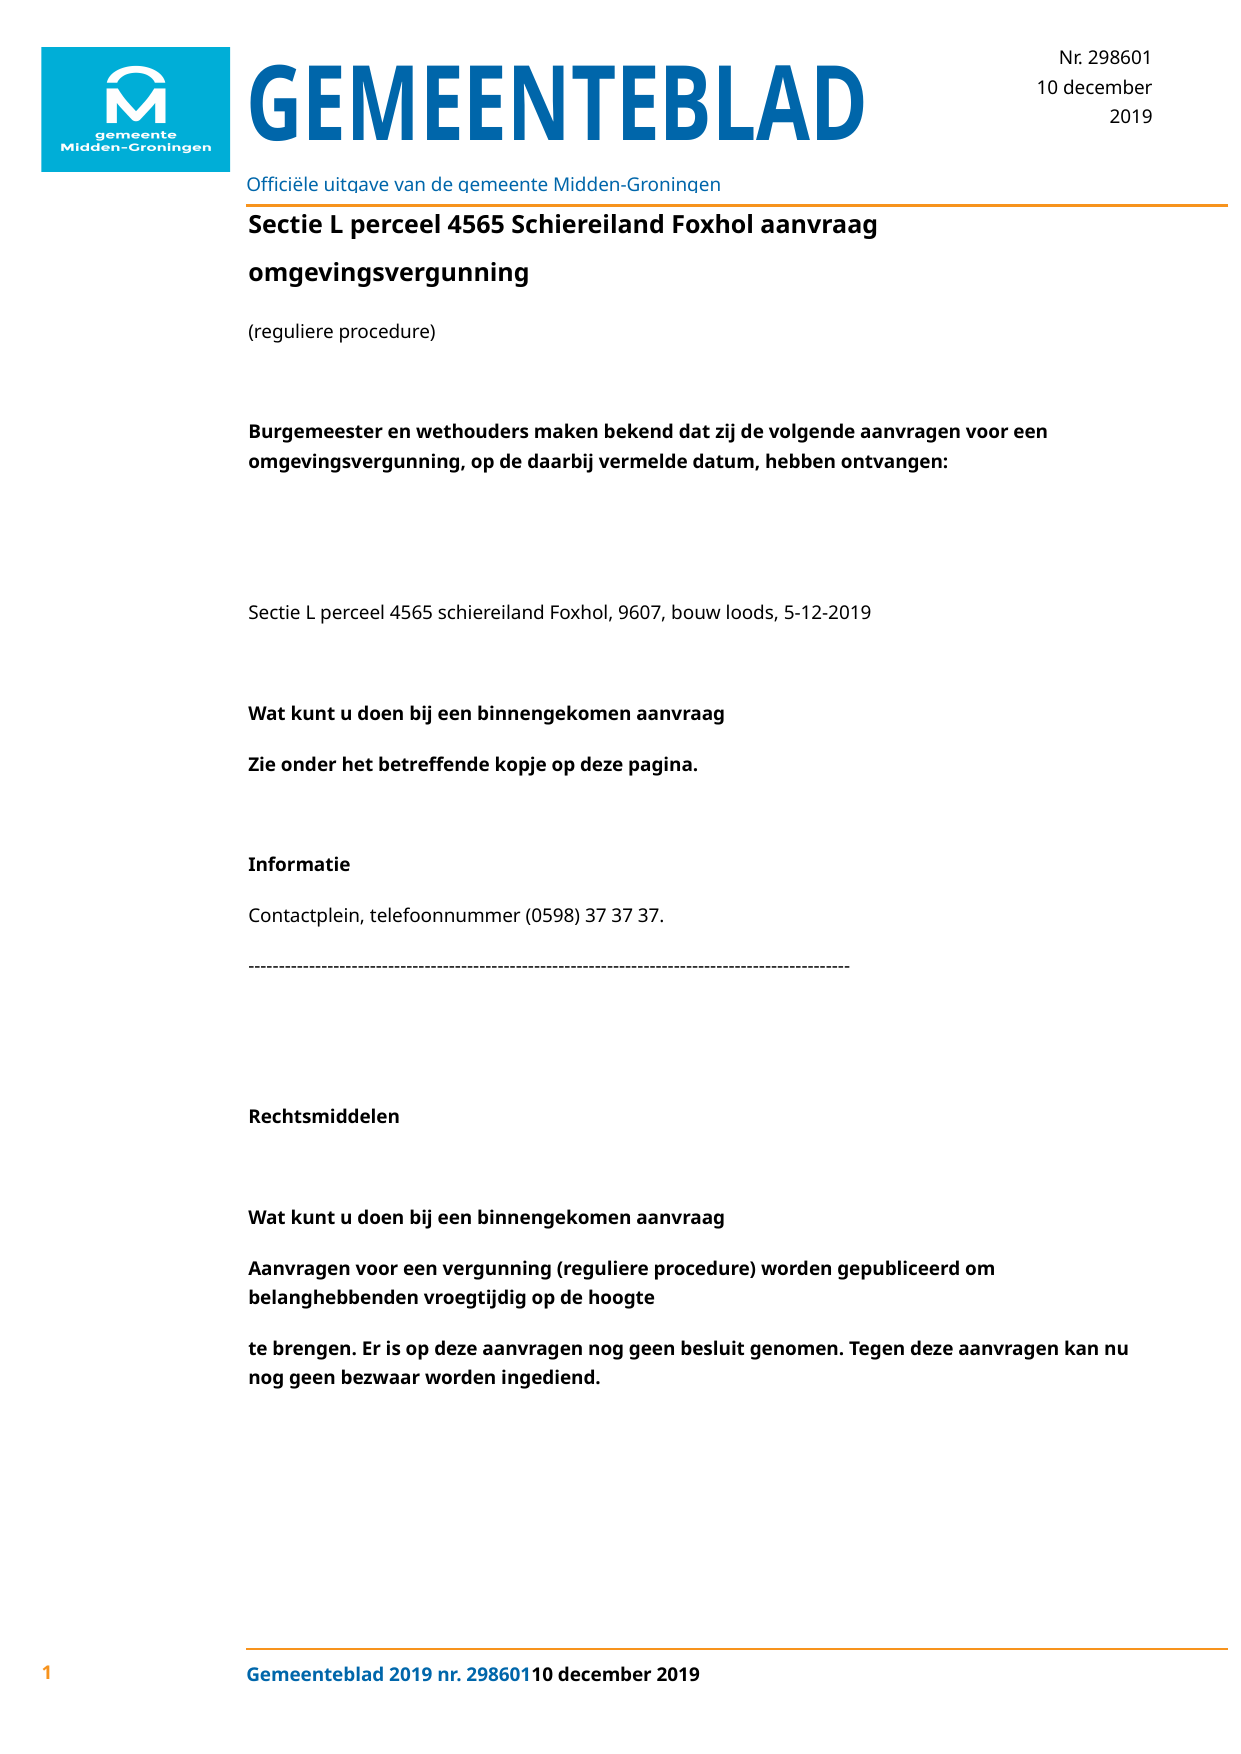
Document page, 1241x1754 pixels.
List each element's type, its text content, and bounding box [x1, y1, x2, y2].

text Sectie L perceel 4565 schiereiland Foxhol, 9607, bouw loods, 5-12-2019 [248, 599, 1152, 625]
text te brengen. Er is op deze aanvragen nog geen besluit genomen. Tegen deze aanvragen kan nu nog geen bezwaar worden ingediend. [248, 1335, 1152, 1390]
text Wat kunt u doen bij een binnengekomen aanvraag [248, 700, 1152, 726]
text Rechtsmiddelen [248, 1104, 1152, 1129]
text Sectie L perceel 4565 Schiereiland Foxhol aanvraag omgevingsvergunning [248, 207, 1152, 288]
text Wat kunt u doen bij een binnengekomen aanvraag [248, 1204, 1152, 1230]
text Informatie [248, 852, 1152, 877]
picture [184, 146, 190, 153]
picture [108, 66, 164, 82]
text Burgemeester en wethouders maken bekend dat zij de volgende aanvragen voor een omgevingsvergunning, op de daarbij vermelde datum, hebben ontvangen: [248, 419, 1152, 474]
picture [107, 89, 165, 122]
text (reguliere procedure) [248, 318, 1152, 344]
text Aanvragen voor een vergunning (reguliere procedure) worden gepubliceerd om belanghebbenden vroegtijdig op de hoogte [248, 1255, 1152, 1310]
text Zie onder het betreffende kopje op deze pagina. [248, 751, 1152, 777]
text --------------------------------------------------------------------------------------------------- [248, 952, 1152, 978]
text Contactplein, telefoonnummer (0598) 37 37 37. [248, 902, 1152, 928]
